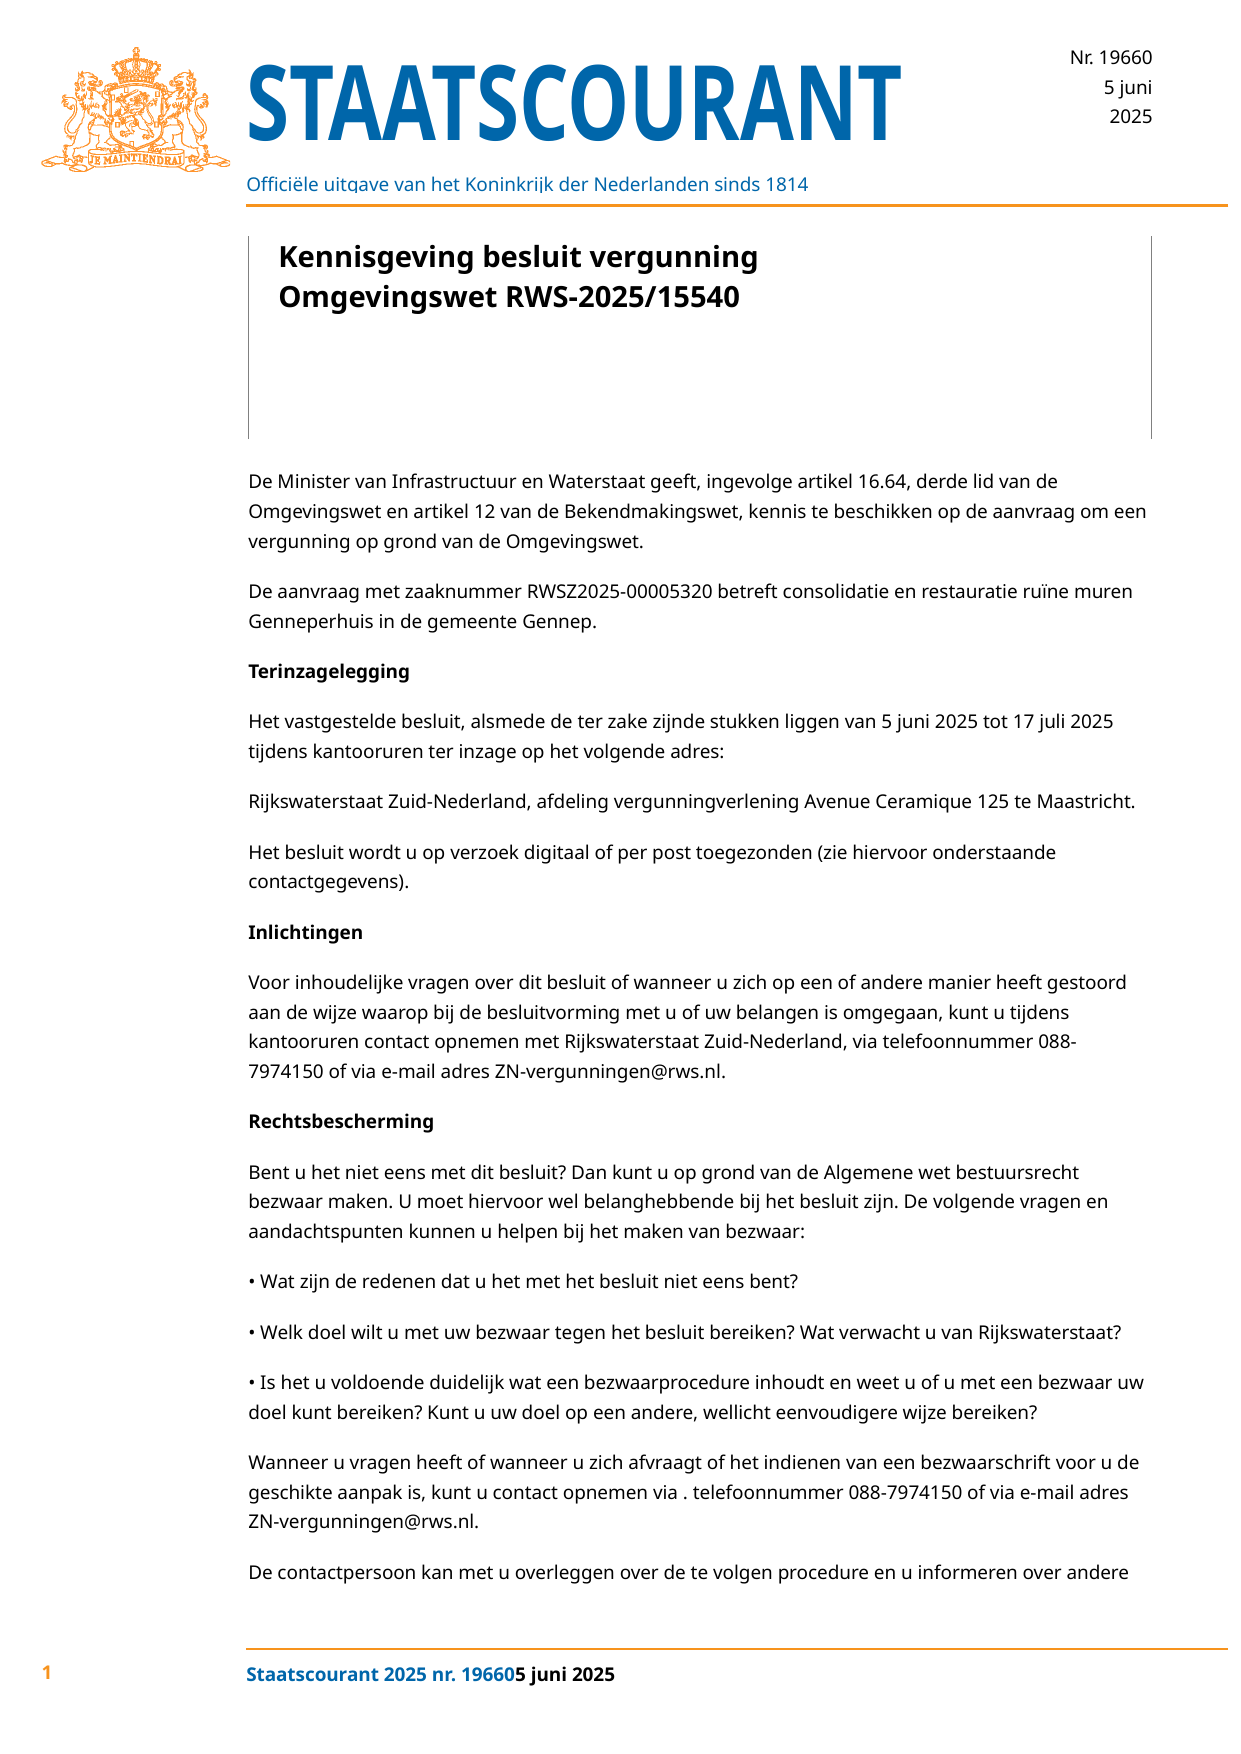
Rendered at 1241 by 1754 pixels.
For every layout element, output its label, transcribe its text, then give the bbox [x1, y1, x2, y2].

table_header [850, 236, 912, 413]
table_header [1090, 236, 1151, 413]
picture [912, 236, 1090, 414]
text Terinzagelegging [248, 658, 1152, 684]
text Bent u het niet eens met dit besluit? Dan kunt u op grond van de Algemene wet bestuursrecht bezwaar maken. U moet hiervoor wel belanghebbende bij het besluit zijn. De volgende vragen en aandachtspunten kunnen u helpen bij het maken van bezwaar: [248, 1159, 1152, 1244]
text Rijkswaterstaat Zuid-Nederland, afdeling vergunningverlening Avenue Ceramique 125 te Maastricht. [248, 789, 1152, 814]
text De contactpersoon kan met u overleggen over de te volgen procedure en u informeren over andere [248, 1559, 1152, 1585]
table_header [850, 414, 1151, 439]
text Voor inhoudelijke vragen over dit besluit of wanneer u zich op een of andere manier heeft gestoord aan de wijze waarop bij de besluitvorming met u of uw belangen is omgegaan, kunt u tijdens kantooruren contact opnemen met Rijkswaterstaat Zuid-Nederland, via telefoonnummer 088-7974150 of via e-mail adres ZN-vergunningen@rws.nl. [248, 969, 1152, 1084]
text De Minister van Infrastructuur en Waterstaat geeft, ingevolge artikel 16.64, derde lid van de Omgevingswet en artikel 12 van de Bekendmakingswet, kennis te beschikken op de aanvraag om een vergunning op grond van de Omgevingswet. [248, 469, 1152, 553]
text • Welk doel wilt u met uw bezwaar tegen het besluit bereiken? Wat verwacht u van Rijkswaterstaat? [248, 1319, 1152, 1345]
text Rechtsbescherming [248, 1109, 1152, 1134]
text Het besluit wordt u op verzoek digitaal of per post toegezonden (zie hiervoor onderstaande contactgegevens). [248, 839, 1152, 894]
text Wanneer u vragen heeft of wanneer u zich afvraagt of het indienen van een bezwaarschrift voor u de geschikte aanpak is, kunt u contact opnemen via . telefoonnummer 088-7974150 of via e-mail adres ZN-vergunningen@rws.nl. [248, 1449, 1152, 1534]
text • Is het u voldoende duidelijk wat een bezwaarprocedure inhoudt en weet u of u met een bezwaar uw doel kunt bereiken? Kunt u uw doel op een andere, wellicht eenvoudigere wijze bereiken? [248, 1369, 1152, 1425]
text De aanvraag met zaaknummer RWSZ2025-00005320 betreft consolidatie en restauratie ruïne muren Genneperhuis in de gemeente Gennep. [248, 578, 1152, 633]
table_header Kennisgeving besluit vergunning Omgevingswet RWS-2025/15540 [249, 236, 850, 439]
text Het vastgestelde besluit, alsmede de ter zake zijnde stukken liggen van 5 juni 2025 tot 17 juli 2025 tijdens kantooruren ter inzage op het volgende adres: [248, 709, 1152, 764]
text • Wat zijn de redenen dat u het met het besluit niet eens bent? [248, 1269, 1152, 1294]
text Inlichtingen [248, 919, 1152, 945]
picture [41, 47, 231, 172]
